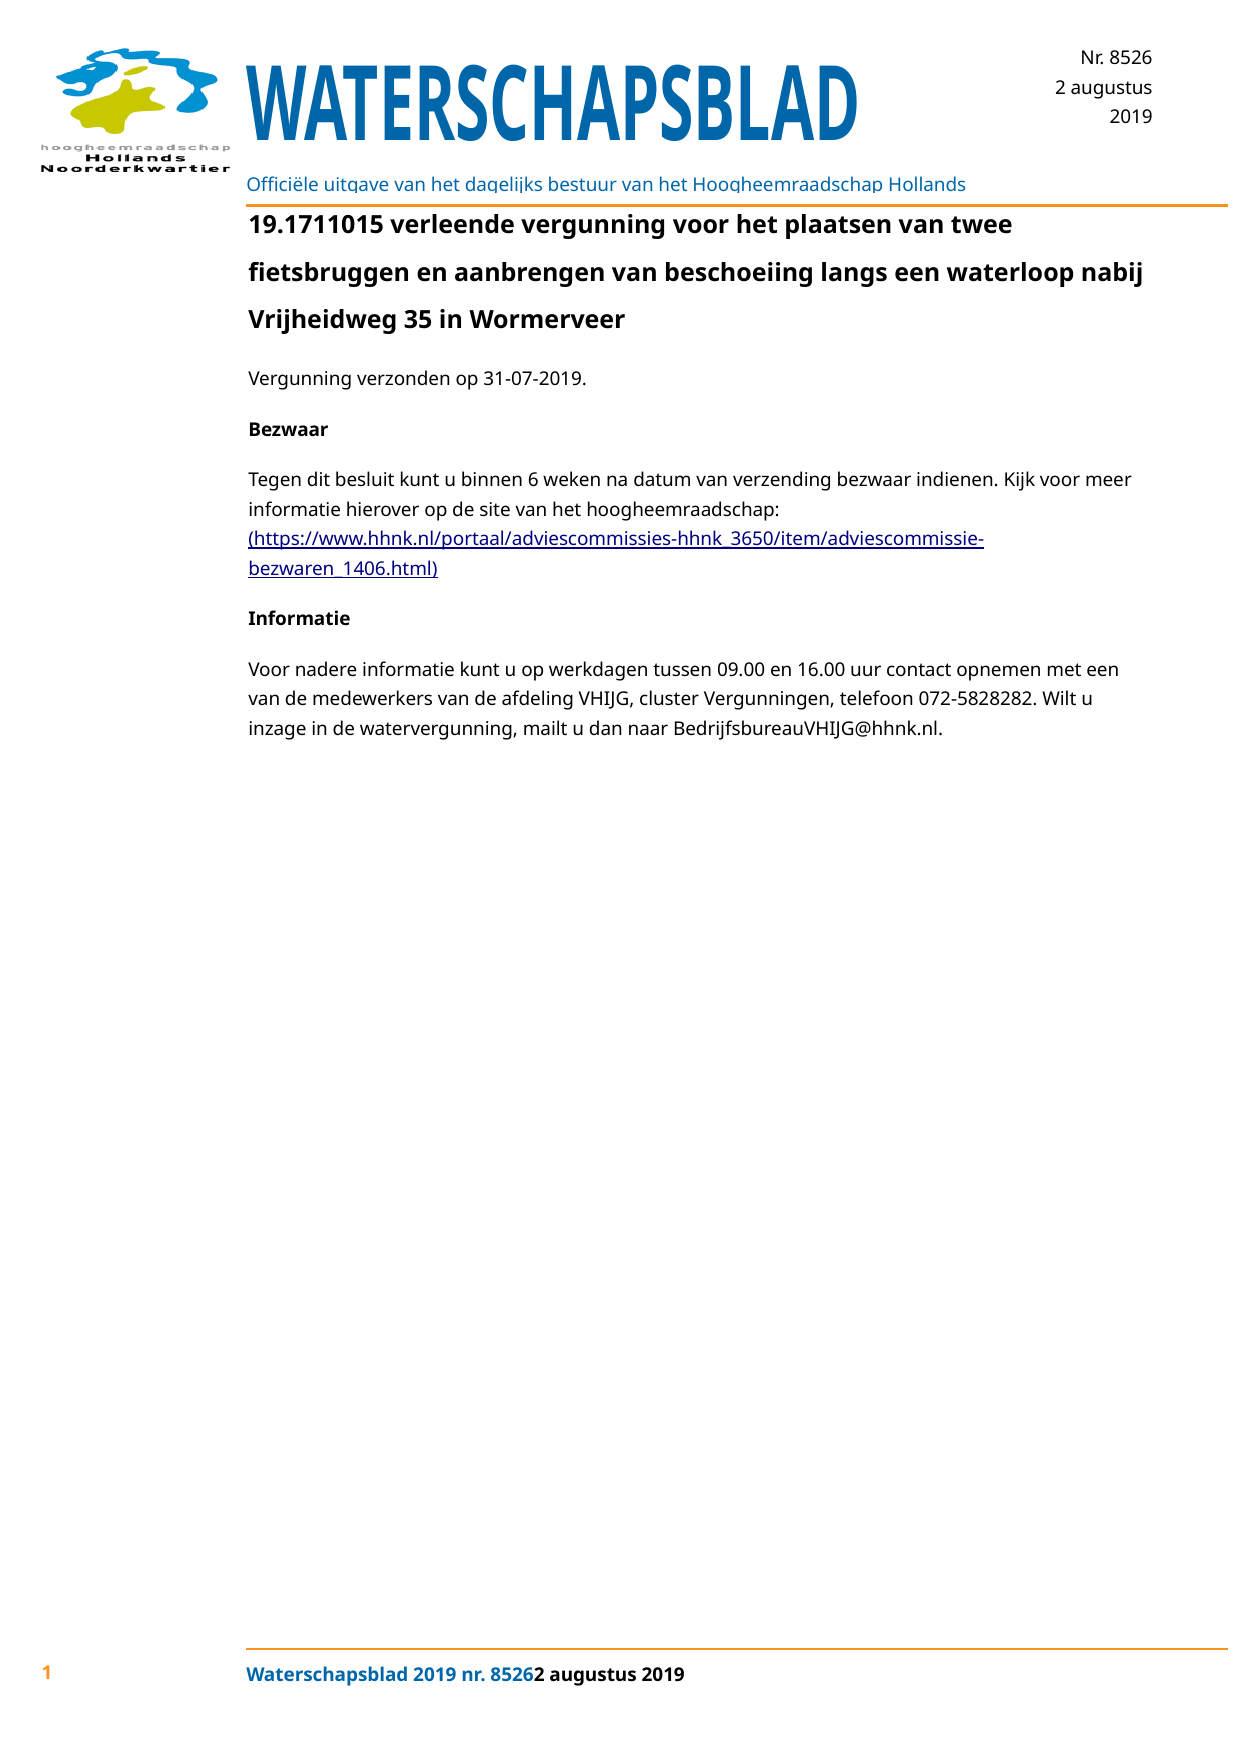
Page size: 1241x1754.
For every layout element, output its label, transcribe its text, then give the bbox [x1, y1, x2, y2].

text Voor nadere informatie kunt u op werkdagen tussen 09.00 en 16.00 uur contact opnemen met een van de medewerkers van de afdeling VHIJG, cluster Vergunningen, telefoon 072-5828282. Wilt u inzage in de watervergunning, mailt u dan naar BedrijfsbureauVHIJG@hhnk.nl. [248, 656, 1152, 741]
text Bezwaar [248, 416, 1152, 442]
picture [41, 47, 231, 172]
text Vergunning verzonden op 31-07-2019. [248, 366, 1152, 391]
text Informatie [248, 606, 1152, 631]
text Tegen dit besluit kunt u binnen 6 weken na datum van verzending bezwaar indienen. Kijk voor meer informatie hierover op de site van het hoogheemraadschap: (https://www.hhnk.nl/portaal/adviescommissies-hhnk_3650/item/adviescommissie-bezwaren_1406.html) [248, 466, 1152, 581]
text 19.1711015 verleende vergunning voor het plaatsen van twee fietsbruggen en aanbrengen van beschoeiing langs een waterloop nabij Vrijheidweg 35 in Wormerveer [248, 207, 1152, 336]
